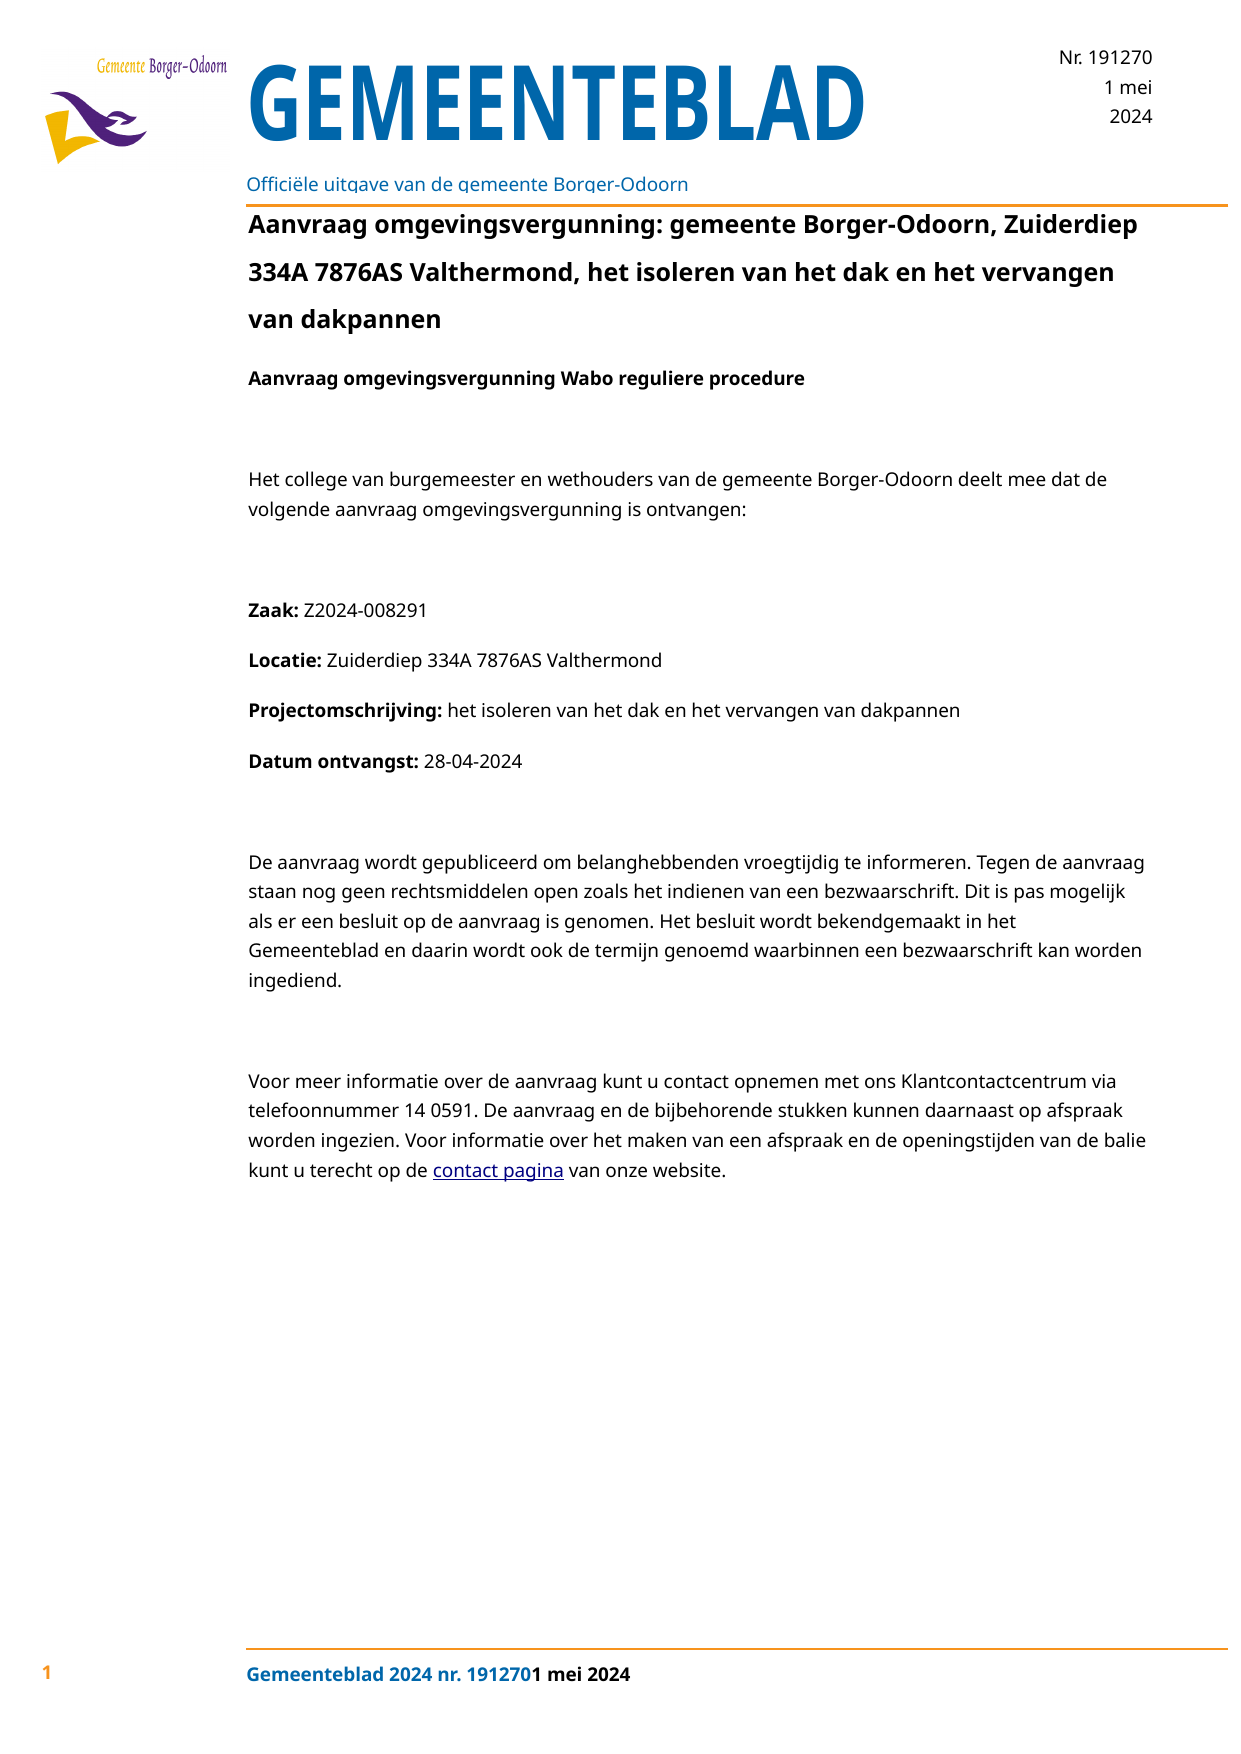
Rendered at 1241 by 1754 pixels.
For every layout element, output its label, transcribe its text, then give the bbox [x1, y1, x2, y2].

text Datum ontvangst: 28-04-2024 [248, 748, 1152, 774]
text Het college van burgemeester en wethouders van de gemeente Borger-Odoorn deelt mee dat de volgende aanvraag omgevingsvergunning is ontvangen: [248, 466, 1152, 522]
text Aanvraag omgevingsvergunning: gemeente Borger-Odoorn, Zuiderdiep 334A 7876AS Valthermond, het isoleren van het dak en het vervangen van dakpannen [248, 207, 1152, 336]
text Locatie: Zuiderdiep 334A 7876AS Valthermond [248, 647, 1152, 673]
text Aanvraag omgevingsvergunning Wabo reguliere procedure [248, 366, 1152, 391]
text De aanvraag wordt gepubliceerd om belanghebbenden vroegtijdig te informeren. Tegen de aanvraag staan nog geen rechtsmiddelen open zoals het indienen van een bezwaarschrift. Dit is pas mogelijk als er een besluit op de aanvraag is genomen. Het besluit wordt bekendgemaakt in het Gemeenteblad en daarin wordt ook de termijn genoemd waarbinnen een bezwaarschrift kan worden ingediend. [248, 849, 1152, 993]
text Zaak: Z2024-008291 [248, 597, 1152, 622]
picture [41, 47, 231, 172]
text Projectomschrijving: het isoleren van het dak en het vervangen van dakpannen [248, 698, 1152, 723]
text Voor meer informatie over de aanvraag kunt u contact opnemen met ons Klantcontactcentrum via telefoonnummer 14 0591. De aanvraag en de bijbehorende stukken kunnen daarnaast op afspraak worden ingezien. Voor informatie over het maken van een afspraak en de openingstijden van de balie kunt u terecht op de contact pagina van onze website. [248, 1068, 1152, 1182]
